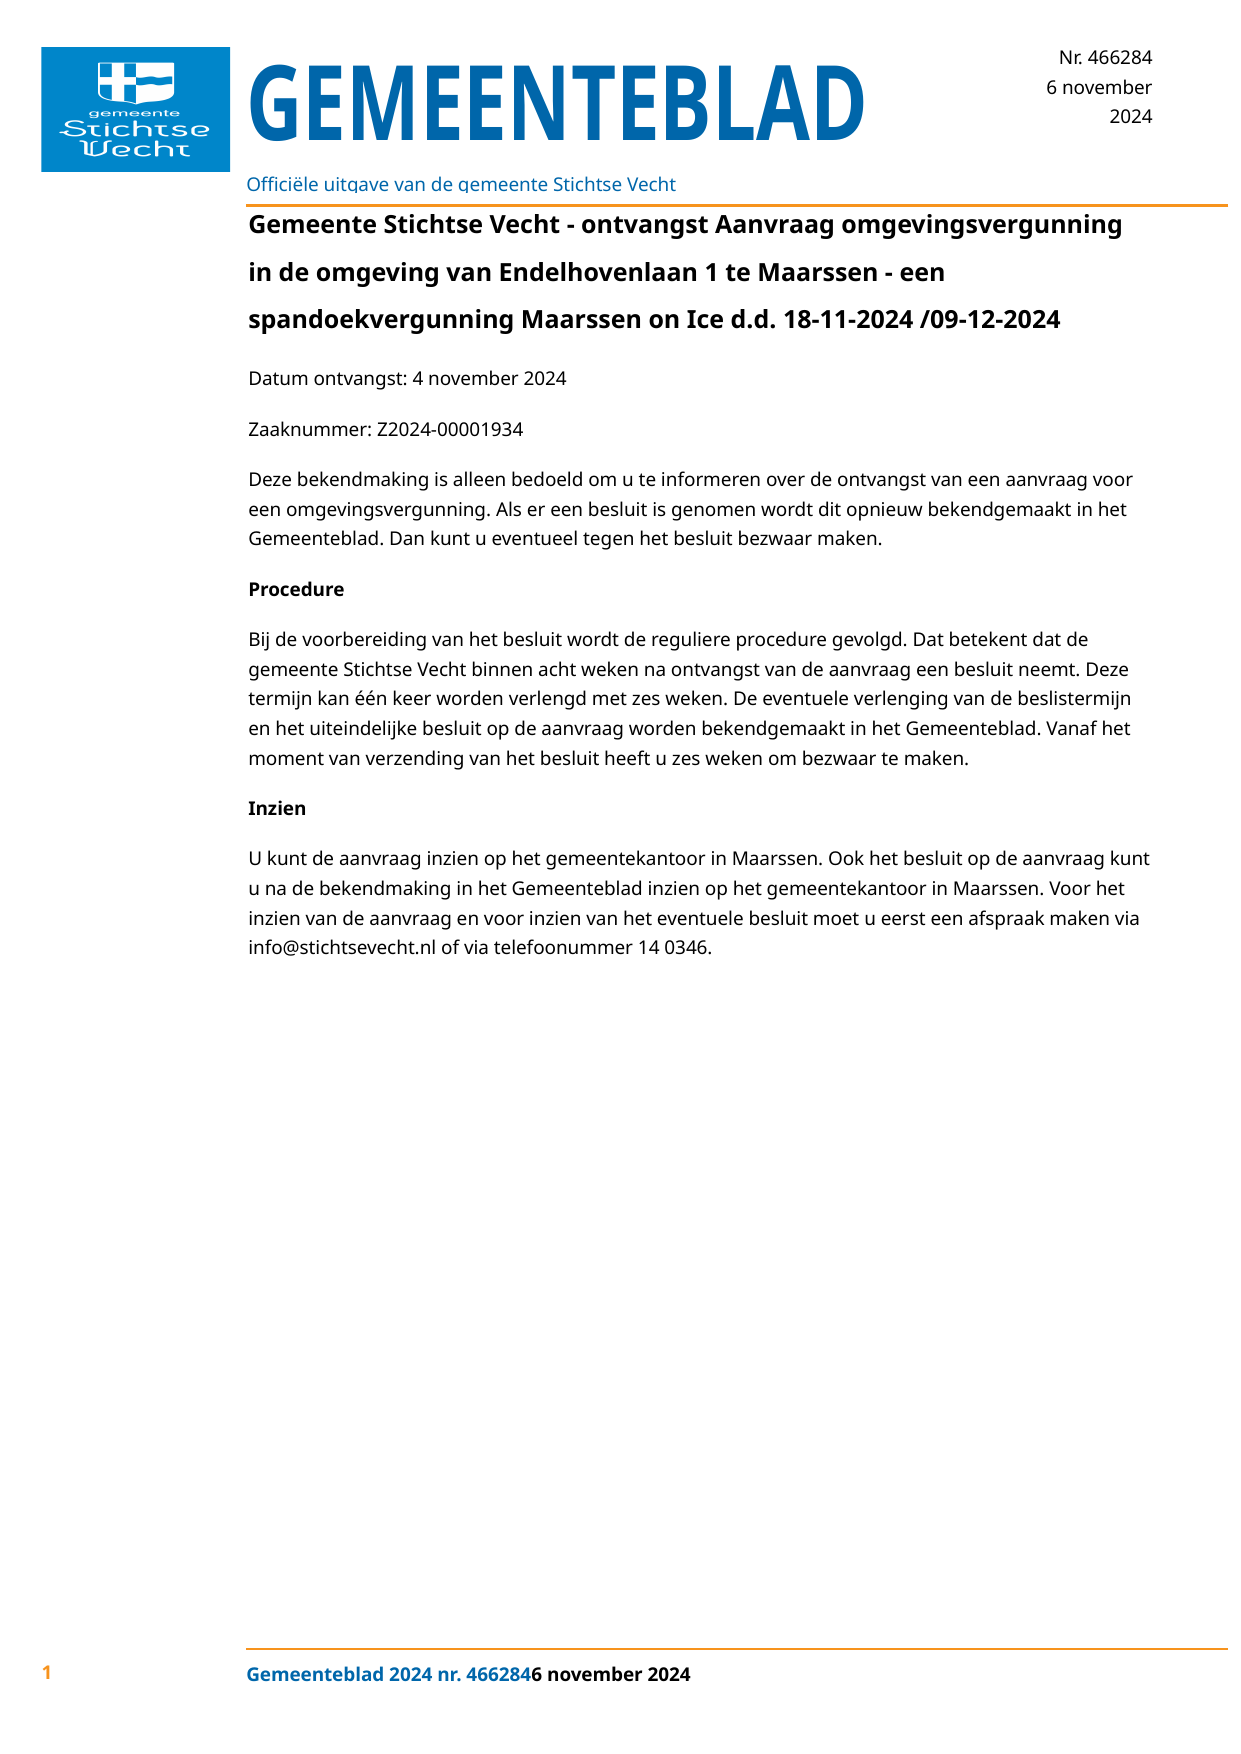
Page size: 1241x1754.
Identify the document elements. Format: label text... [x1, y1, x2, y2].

picture [137, 63, 174, 103]
text U kunt de aanvraag inzien op het gemeentekantoor in Maarssen. Ook het besluit op de aanvraag kunt u na de bekendmaking in het Gemeenteblad inzien op het gemeentekantoor in Maarssen. Voor het inzien van de aanvraag en voor inzien van het eventuele besluit moet u eerst een afspraak maken via info@stichtsevecht.nl of via telefoonummer 14 0346. [248, 846, 1152, 960]
text Gemeente Stichtse Vecht - ontvangst Aanvraag omgevingsvergunning in de omgeving van Endelhovenlaan 1 te Maarssen - een spandoekvergunning Maarssen on Ice d.d. 18-11-2024 /09-12-2024 [248, 207, 1152, 336]
text Datum ontvangst: 4 november 2024 [248, 366, 1152, 391]
picture [99, 63, 135, 101]
text Inzien [248, 795, 1152, 821]
text Deze bekendmaking is alleen bedoeld om u te informeren over de ontvangst van een aanvraag voor een omgevingsvergunning. Als er een besluit is genomen wordt dit opnieuw bekendgemaakt in het Gemeenteblad. Dan kunt u eventueel tegen het besluit bezwaar maken. [248, 466, 1152, 551]
text Bij de voorbereiding van het besluit wordt de reguliere procedure gevolgd. Dat betekent dat de gemeente Stichtse Vecht binnen acht weken na ontvangst van de aanvraag een besluit neemt. Deze termijn kan één keer worden verlengd met zes weken. De eventuele verlenging van de beslistermijn en het uiteindelijke besluit op de aanvraag worden bekendgemaakt in het Gemeenteblad. Vanaf het moment van verzending van het besluit heeft u zes weken om bezwaar te maken. [248, 626, 1152, 770]
text Procedure [248, 576, 1152, 602]
text Zaaknummer: Z2024-00001934 [248, 416, 1152, 442]
